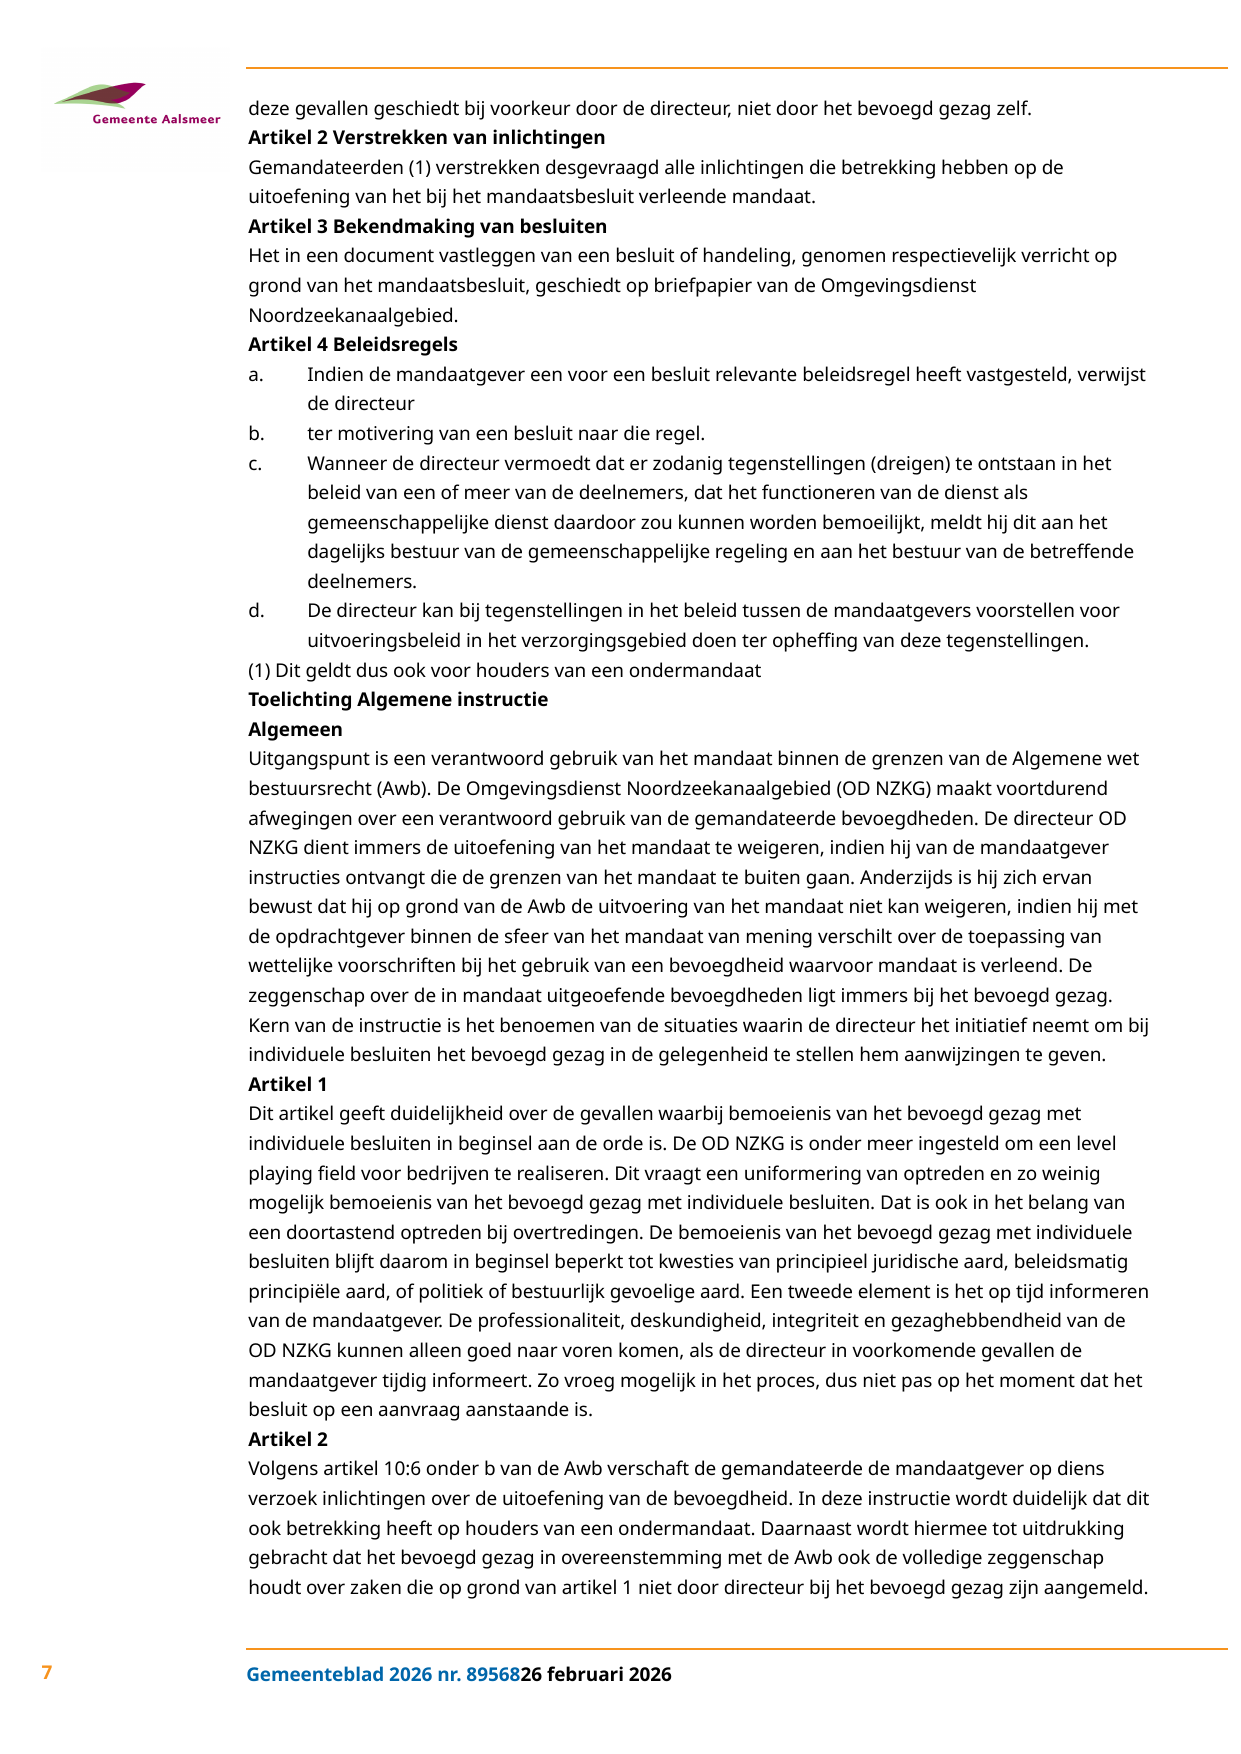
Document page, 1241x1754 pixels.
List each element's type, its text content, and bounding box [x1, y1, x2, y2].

text Algemeen [248, 716, 1152, 742]
text Artikel 2 Verstrekken van inlichtingen [248, 124, 1152, 150]
text Volgens artikel 10:6 onder b van de Awb verschaft de gemandateerde de mandaatgever op diens verzoek inlichtingen over de uitoefening van de bevoegdheid. In deze instructie wordt duidelijk dat dit ook betrekking heeft op houders van een ondermandaat. Daarnaast wordt hiermee tot uitdrukking gebracht dat het bevoegd gezag in overeenstemming met de Awb ook de volledige zeggenschap houdt over zaken die op grond van artikel 1 niet door directeur bij het bevoegd gezag zijn aangemeld. [248, 1456, 1152, 1600]
text Artikel 4 Beleidsregels [248, 331, 1152, 357]
list De directeur kan bij tegenstellingen in het beleid tussen de mandaatgevers voorstellen voor uitvoeringsbeleid in het verzorgingsgebied doen ter opheffing van deze tegenstellingen. [248, 598, 1152, 653]
text Gemandateerden (1) verstrekken desgevraagd alle inlichtingen die betrekking hebben op de uitoefening van het bij het mandaatsbesluit verleende mandaat. [248, 154, 1152, 209]
text Het in een document vastleggen van een besluit of handeling, genomen respectievelijk verricht op grond van het mandaatsbesluit, geschiedt op briefpapier van de Omgevingsdienst Noordzeekanaalgebied. [248, 243, 1152, 328]
text Toelichting Algemene instructie [248, 686, 1152, 712]
text (1) Dit geldt dus ook voor houders van een ondermandaat [248, 657, 1152, 683]
text Artikel 1 [248, 1071, 1152, 1097]
text Dit artikel geeft duidelijkheid over de gevallen waarbij bemoeienis van het bevoegd gezag met individuele besluiten in beginsel aan de orde is. De OD NZKG is onder meer ingesteld om een level playing field voor bedrijven te realiseren. Dit vraagt een uniformering van optreden en zo weinig mogelijk bemoeienis van het bevoegd gezag met individuele besluiten. Dat is ook in het belang van een doortastend optreden bij overtredingen. De bemoeienis van het bevoegd gezag met individuele besluiten blijft daarom in beginsel beperkt tot kwesties van principieel juridische aard, beleidsmatig principiële aard, of politiek of bestuurlijk gevoelige aard. Een tweede element is het op tijd informeren van de mandaatgever. De professionaliteit, deskundigheid, integriteit en gezaghebbendheid van de OD NZKG kunnen alleen goed naar voren komen, als de directeur in voorkomende gevallen de mandaatgever tijdig informeert. Zo vroeg mogelijk in het proces, dus niet pas op het moment dat het besluit op een aanvraag aanstaande is. [248, 1101, 1152, 1422]
text Uitgangspunt is een verantwoord gebruik van het mandaat binnen de grenzen van de Algemene wet bestuursrecht (Awb). De Omgevingsdienst Noordzeekanaalgebied (OD NZKG) maakt voortdurend afwegingen over een verantwoord gebruik van de gemandateerde bevoegdheden. De directeur OD NZKG dient immers de uitoefening van het mandaat te weigeren, indien hij van de mandaatgever instructies ontvangt die de grenzen van het mandaat te buiten gaan. Anderzijds is hij zich ervan bewust dat hij op grond van de Awb de uitvoering van het mandaat niet kan weigeren, indien hij met de opdrachtgever binnen de sfeer van het mandaat van mening verschilt over de toepassing van wettelijke voorschriften bij het gebruik van een bevoegdheid waarvoor mandaat is verleend. De zeggenschap over de in mandaat uitgeoefende bevoegdheden ligt immers bij het bevoegd gezag. Kern van de instructie is het benoemen van de situaties waarin de directeur het initiatief neemt om bij individuele besluiten het bevoegd gezag in de gelegenheid te stellen hem aanwijzingen te geven. [248, 746, 1152, 1067]
list Indien de mandaatgever een voor een besluit relevante beleidsregel heeft vastgesteld, verwijst de directeur [248, 361, 1152, 416]
list Wanneer de directeur vermoedt dat er zodanig tegenstellingen (dreigen) te ontstaan in het beleid van een of meer van de deelnemers, dat het functioneren van de dienst als gemeenschappelijke dienst daardoor zou kunnen worden bemoeilijkt, meldt hij dit aan het dagelijks bestuur van de gemeenschappelijke regeling en aan het bestuur van de betreffende deelnemers. [248, 450, 1152, 594]
picture [41, 47, 231, 172]
text deze gevallen geschiedt bij voorkeur door de directeur, niet door het bevoegd gezag zelf. [248, 95, 1152, 121]
text Artikel 2 [248, 1426, 1152, 1452]
list ter motivering van een besluit naar die regel. [248, 420, 1152, 446]
text Artikel 3 Bekendmaking van besluiten [248, 213, 1152, 239]
